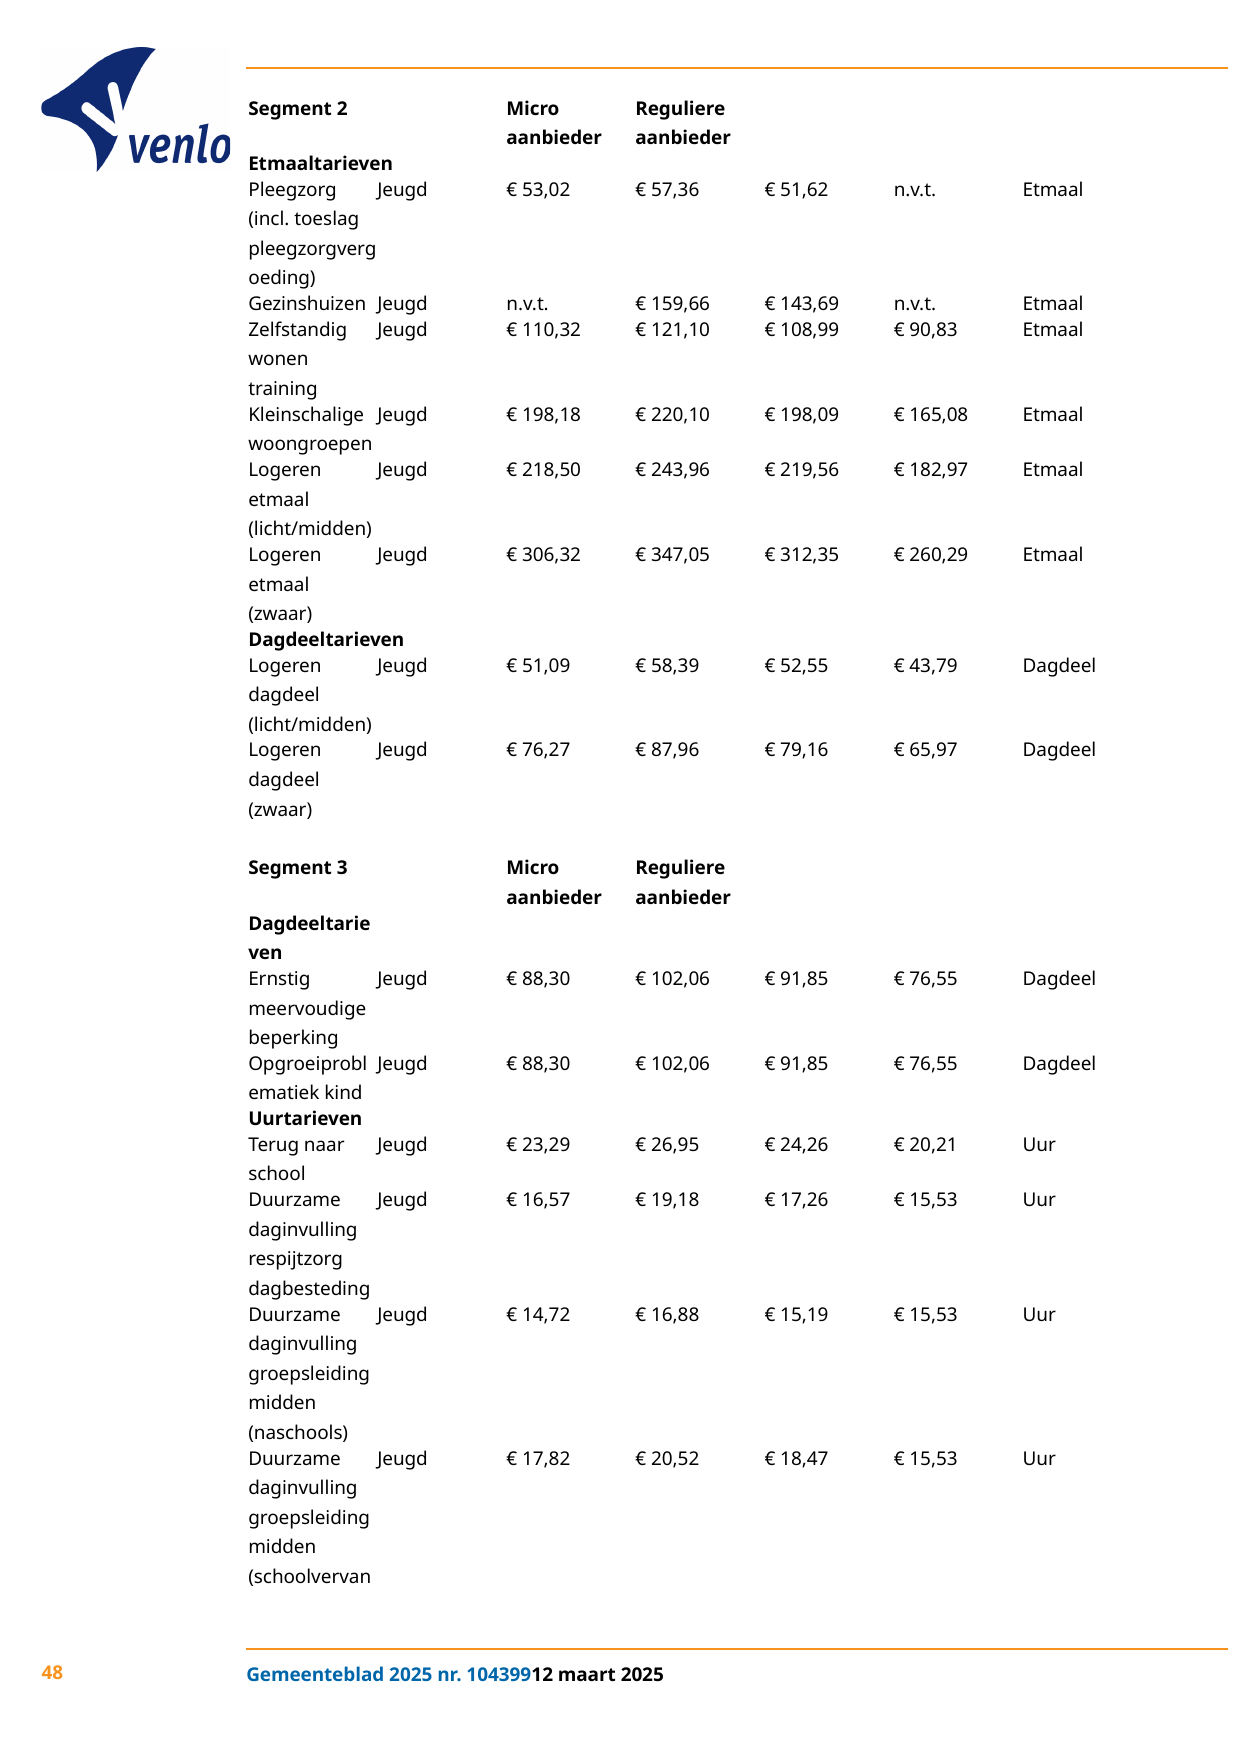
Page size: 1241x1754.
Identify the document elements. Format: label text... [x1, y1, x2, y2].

table_cell [506, 910, 635, 965]
table_cell € 43,79 [894, 652, 1022, 737]
table_cell Logeren etmaal (zwaar) [248, 541, 377, 626]
table_cell € 16,88 [635, 1301, 764, 1445]
table_cell Jeugd [377, 652, 506, 737]
table_cell Dagdeel [1023, 737, 1152, 822]
table_cell € 53,02 [506, 176, 635, 290]
table_cell Etmaal [1023, 456, 1152, 541]
table_cell € 165,08 [894, 401, 1022, 456]
table_cell [635, 910, 764, 965]
table_cell € 219,56 [764, 456, 893, 541]
table_cell € 108,99 [764, 316, 893, 401]
table_cell Etmaal [1023, 176, 1152, 290]
table_cell n.v.t. [894, 290, 1022, 316]
table_cell Uur [1023, 1301, 1152, 1445]
table_cell Jeugd [377, 737, 506, 822]
table_cell € 15,53 [894, 1301, 1022, 1445]
table_cell Dagdeeltarieven [248, 910, 377, 965]
table_cell [764, 95, 1152, 150]
table_cell n.v.t. [894, 176, 1022, 290]
table_cell [377, 910, 506, 965]
table_cell Logeren etmaal (licht/midden) [248, 456, 377, 541]
table_cell [894, 910, 1022, 965]
table_cell n.v.t. [506, 290, 635, 316]
table_cell Gezinshuizen [248, 290, 377, 316]
table_cell Terug naar school [248, 1131, 377, 1186]
table_cell Dagdeel [1023, 652, 1152, 737]
table_cell € 15,53 [894, 1445, 1022, 1589]
table_cell Zelfstandig wonen training [248, 316, 377, 401]
table_cell Jeugd [377, 316, 506, 401]
table_cell [506, 150, 635, 176]
table_cell € 14,72 [506, 1301, 635, 1445]
table_cell € 19,18 [635, 1186, 764, 1301]
table_cell € 91,85 [764, 965, 893, 1050]
table_cell [1023, 910, 1152, 965]
table_cell € 143,69 [764, 290, 893, 316]
table_cell € 20,21 [894, 1131, 1022, 1186]
table_cell € 306,32 [506, 541, 635, 626]
table_cell € 18,47 [764, 1445, 893, 1589]
table_cell € 51,62 [764, 176, 893, 290]
table_cell € 88,30 [506, 1050, 635, 1105]
table_cell Jeugd [377, 1050, 506, 1105]
table_cell Uurtarieven [248, 1105, 1022, 1131]
table_cell € 17,82 [506, 1445, 635, 1589]
table_cell € 24,26 [764, 1131, 893, 1186]
table_cell Kleinschalige woongroepen [248, 401, 377, 456]
table_cell Duurzame daginvulling respijtzorg dagbesteding [248, 1186, 377, 1301]
table_cell € 20,52 [635, 1445, 764, 1589]
table_header Segment 3 [248, 855, 377, 910]
table_cell € 121,10 [635, 316, 764, 401]
table_header Micro aanbieder [506, 855, 635, 910]
table_header Reguliere aanbieder [635, 855, 764, 910]
table_cell [635, 150, 764, 176]
table_cell € 26,95 [635, 1131, 764, 1186]
table_cell € 87,96 [635, 737, 764, 822]
table_cell Jeugd [377, 1445, 506, 1589]
table_cell Logeren dagdeel (licht/midden) [248, 652, 377, 737]
table_cell Jeugd [377, 1301, 506, 1445]
table_cell € 90,83 [894, 316, 1022, 401]
table_cell Uur [1023, 1445, 1152, 1589]
table_cell € 243,96 [635, 456, 764, 541]
table_cell € 58,39 [635, 652, 764, 737]
table_cell Uur [1023, 1131, 1152, 1186]
table_cell € 17,26 [764, 1186, 893, 1301]
table_cell € 159,66 [635, 290, 764, 316]
table_cell Pleegzorg (incl. toeslag pleegzorgvergoeding) [248, 176, 377, 290]
table_cell € 15,19 [764, 1301, 893, 1445]
table_cell € 260,29 [894, 541, 1022, 626]
table_cell € 220,10 [635, 401, 764, 456]
table_cell Etmaal [1023, 401, 1152, 456]
table_cell € 16,57 [506, 1186, 635, 1301]
table_cell Jeugd [377, 1186, 506, 1301]
table_cell Jeugd [377, 176, 506, 290]
table_cell [764, 150, 1152, 176]
table_cell Micro aanbieder [506, 95, 635, 150]
table_cell Jeugd [377, 456, 506, 541]
table_header [764, 855, 893, 910]
table_cell € 110,32 [506, 316, 635, 401]
table_cell Jeugd [377, 290, 506, 316]
table_cell € 88,30 [506, 965, 635, 1050]
table_cell € 52,55 [764, 652, 893, 737]
table_cell Duurzame daginvulling groepsleiding midden (naschools) [248, 1301, 377, 1445]
table_cell Jeugd [377, 541, 506, 626]
table_cell € 198,09 [764, 401, 893, 456]
table_cell € 57,36 [635, 176, 764, 290]
table_cell € 347,05 [635, 541, 764, 626]
table_cell € 51,09 [506, 652, 635, 737]
table_cell Opgroeiproblematiek kind [248, 1050, 377, 1105]
table_header [377, 855, 506, 910]
table_cell € 102,06 [635, 1050, 764, 1105]
table_cell € 23,29 [506, 1131, 635, 1186]
table_cell € 76,27 [506, 737, 635, 822]
table_cell € 218,50 [506, 456, 635, 541]
table_cell Ernstig meervoudige beperking [248, 965, 377, 1050]
table_cell € 15,53 [894, 1186, 1022, 1301]
table_cell Segment 2 [248, 95, 506, 150]
table_cell Jeugd [377, 1131, 506, 1186]
picture [41, 47, 231, 172]
table_cell [764, 910, 893, 965]
table_cell Jeugd [377, 965, 506, 1050]
table_cell € 76,55 [894, 1050, 1022, 1105]
table_header [1023, 855, 1152, 910]
table_cell € 79,16 [764, 737, 893, 822]
table_cell € 182,97 [894, 456, 1022, 541]
table_cell [1023, 1105, 1152, 1131]
table_cell Etmaaltarieven [248, 150, 506, 176]
table_cell Etmaal [1023, 316, 1152, 401]
table_cell Dagdeel [1023, 965, 1152, 1050]
table_cell Uur [1023, 1186, 1152, 1301]
table_cell € 198,18 [506, 401, 635, 456]
table_cell € 102,06 [635, 965, 764, 1050]
table_cell Reguliere aanbieder [635, 95, 764, 150]
table_cell € 76,55 [894, 965, 1022, 1050]
table_cell Etmaal [1023, 290, 1152, 316]
table_cell Jeugd [377, 401, 506, 456]
table_cell Logeren dagdeel (zwaar) [248, 737, 377, 822]
table_cell Duurzame daginvulling groepsleiding midden (schoolvervan [248, 1445, 377, 1589]
table_cell € 312,35 [764, 541, 893, 626]
table_cell Etmaal [1023, 541, 1152, 626]
table_cell Dagdeel [1023, 1050, 1152, 1105]
table_cell € 65,97 [894, 737, 1022, 822]
table_cell Dagdeeltarieven [248, 626, 1152, 652]
table_cell € 91,85 [764, 1050, 893, 1105]
table_header [894, 855, 1022, 910]
